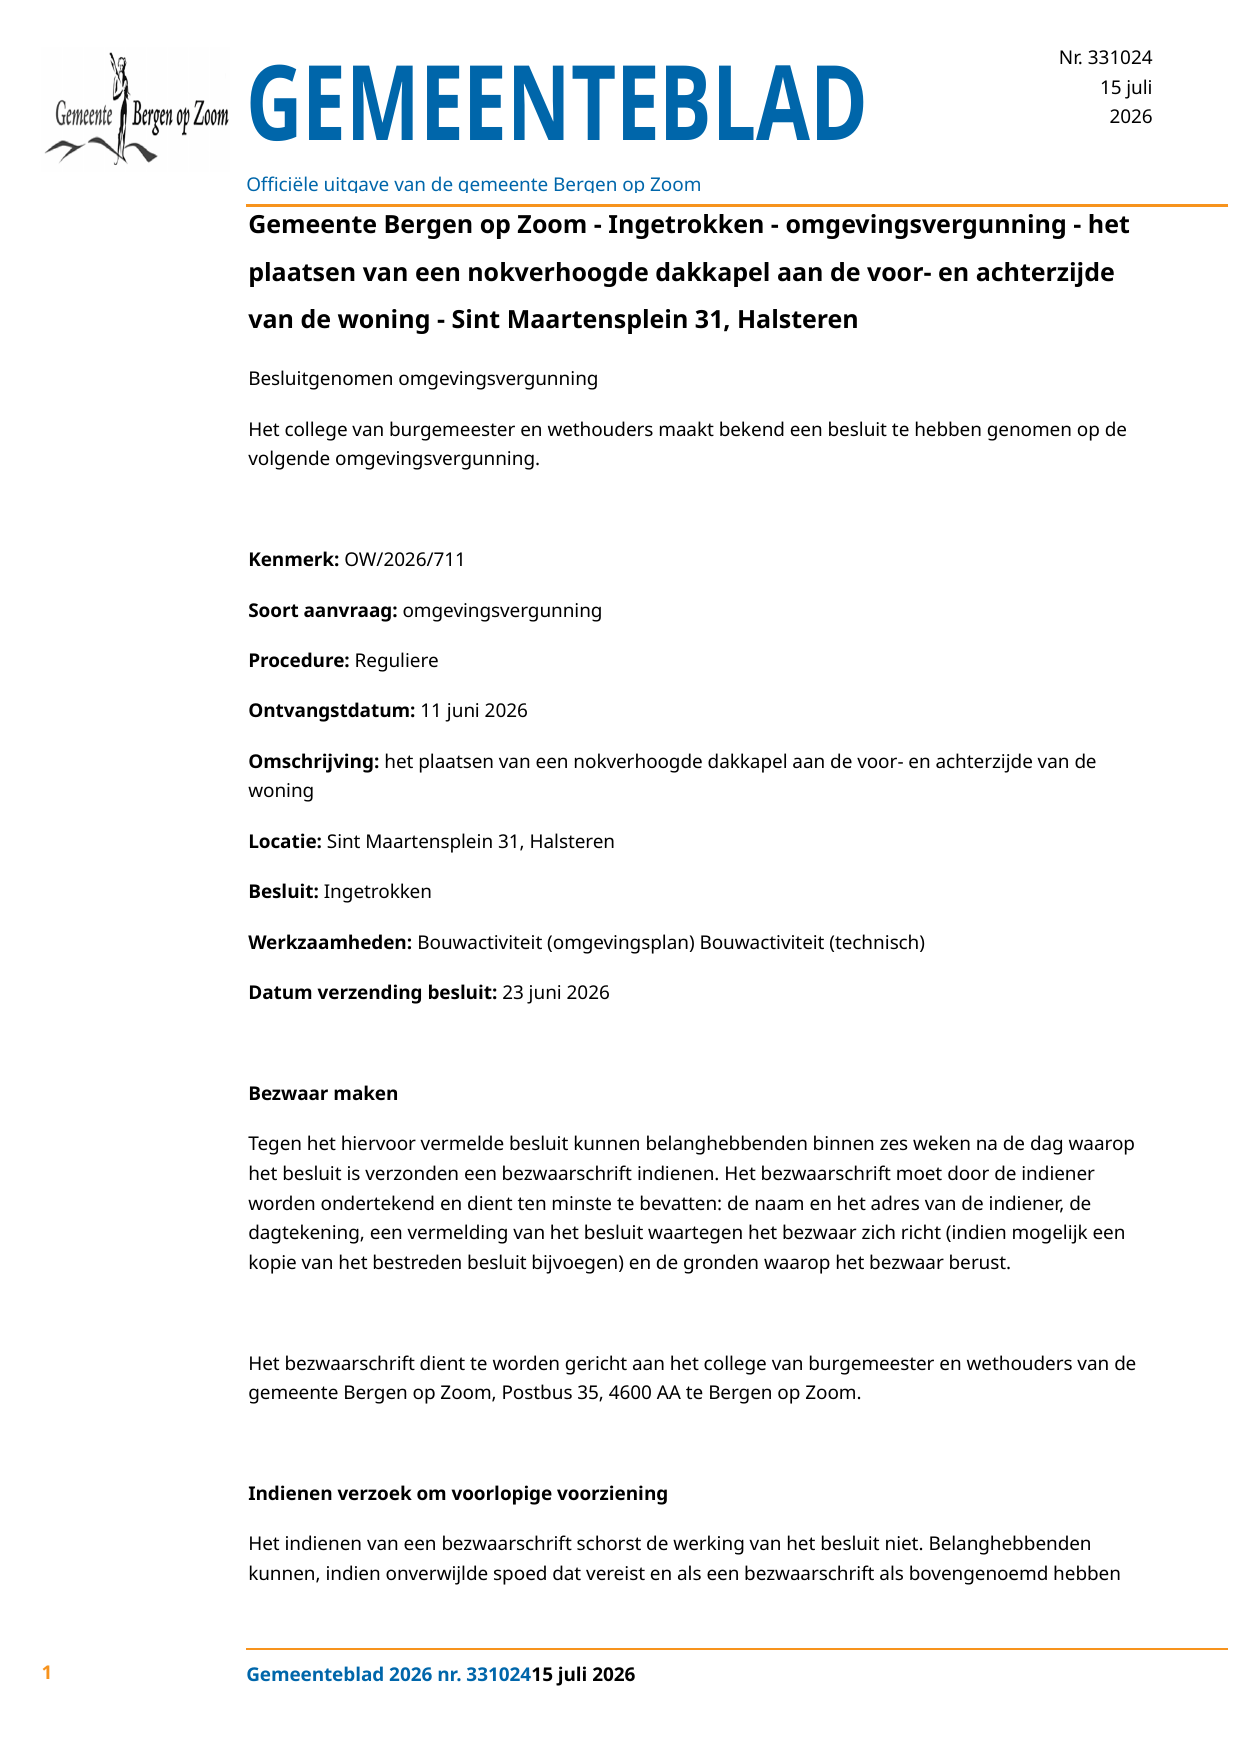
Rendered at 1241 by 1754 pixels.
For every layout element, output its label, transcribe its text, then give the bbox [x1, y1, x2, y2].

text Kenmerk: OW/2026/711 [248, 546, 1152, 572]
text Omschrijving: het plaatsen van een nokverhoogde dakkapel aan de voor- en achterzijde van de woning [248, 748, 1152, 803]
text Ontvangstdatum: 11 juni 2026 [248, 698, 1152, 723]
text Het bezwaarschrift dient te worden gericht aan het college van burgemeester en wethouders van de gemeente Bergen op Zoom, Postbus 35, 4600 AA te Bergen op Zoom. [248, 1350, 1152, 1405]
picture [41, 47, 231, 172]
text Locatie: Sint Maartensplein 31, Halsteren [248, 828, 1152, 854]
text Tegen het hiervoor vermelde besluit kunnen belanghebbenden binnen zes weken na de dag waarop het besluit is verzonden een bezwaarschrift indienen. Het bezwaarschrift moet door de indiener worden ondertekend en dient ten minste te bevatten: de naam en het adres van de indiener, de dagtekening, een vermelding van het besluit waartegen het bezwaar zich richt (indien mogelijk een kopie van het bestreden besluit bijvoegen) en de gronden waarop het bezwaar berust. [248, 1131, 1152, 1274]
text Het indienen van een bezwaarschrift schorst de werking van het besluit niet. Belanghebbenden kunnen, indien onverwijlde spoed dat vereist en als een bezwaarschrift als bovengenoemd hebben [248, 1531, 1152, 1586]
text Procedure: Reguliere [248, 647, 1152, 673]
text Werkzaamheden: Bouwactiviteit (omgevingsplan) Bouwactiviteit (technisch) [248, 929, 1152, 954]
text Indienen verzoek om voorlopige voorziening [248, 1480, 1152, 1506]
text Besluit: Ingetrokken [248, 878, 1152, 904]
text Datum verzending besluit: 23 juni 2026 [248, 979, 1152, 1005]
text Gemeente Bergen op Zoom - Ingetrokken - omgevingsvergunning - het plaatsen van een nokverhoogde dakkapel aan de voor- en achterzijde van de woning - Sint Maartensplein 31, Halsteren [248, 207, 1152, 336]
text Het college van burgemeester en wethouders maakt bekend een besluit te hebben genomen op de volgende omgevingsvergunning. [248, 416, 1152, 471]
text Besluitgenomen omgevingsvergunning [248, 366, 1152, 391]
text Soort aanvraag: omgevingsvergunning [248, 597, 1152, 622]
text Bezwaar maken [248, 1080, 1152, 1106]
